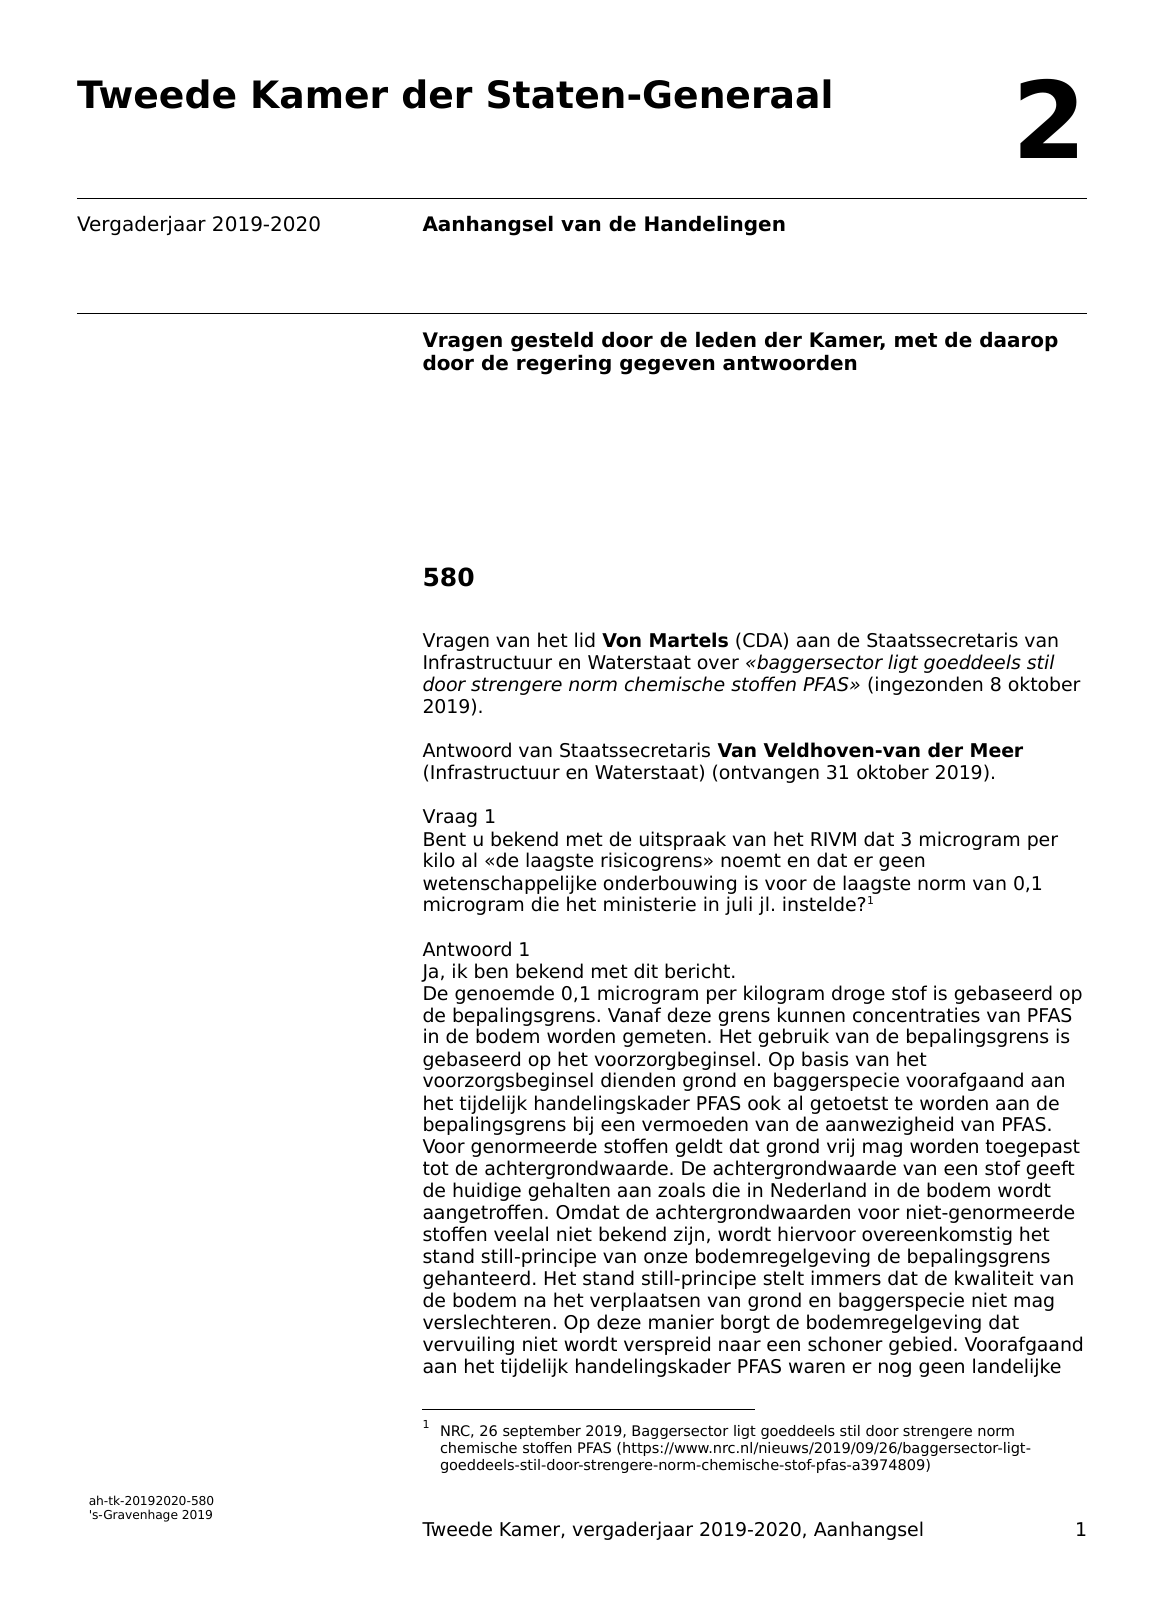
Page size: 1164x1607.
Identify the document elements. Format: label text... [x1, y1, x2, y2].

text Antwoord 1 [422, 938, 1087, 961]
text NRC, 26 september 2019, Baggersector ligt goeddeels stil door strengere norm chemische stoffen PFAS (https://www.nrc.nl/nieuws/2019/09/26/baggersector-ligt-goeddeels-stil-door-strengere-norm-chemische-stof-pfas-a3974809) [422, 1418, 1087, 1474]
table_cell Vergaderjaar 2019-2020 [77, 199, 422, 313]
text Voor genormeerde stoffen geldt dat grond vrij mag worden toegepast tot de achtergrondwaarde. De achtergrondwaarde van een stof geeft de huidige gehalten aan zoals die in Nederland in de bodem wordt aangetroffen. Omdat de achtergrondwaarden voor niet-genormeerde stoffen veelal niet bekend zijn, wordt hiervoor overeenkomstig het stand still-principe van onze bodemregelgeving de bepalingsgrens gehanteerd. Het stand still-principe stelt immers dat de kwaliteit van de bodem na het verplaatsen van grond en baggerspecie niet mag verslechteren. Op deze manier borgt de bodemregelgeving dat vervuiling niet wordt verspreid naar een schoner gebied. Voorafgaand aan het tijdelijk handelingskader PFAS waren er nog geen landelijke [422, 1136, 1087, 1378]
text Bent u bekend met de uitspraak van het RIVM dat 3 microgram per kilo al «de laagste risicogrens» noemt en dat er geen wetenschappelijke onderbouwing is voor de laagste norm van 0,1 microgram die het ministerie in juli jl. instelde? [422, 828, 1087, 916]
text Vraag 1 [422, 806, 1087, 828]
text Ja, ik ben bekend met dit bericht. [422, 961, 1087, 982]
table_cell [77, 314, 422, 375]
text Vragen van het lid Von Martels (CDA) aan de Staatssecretaris van Infrastructuur en Waterstaat over «baggersector ligt goeddeels stil door strengere norm chemische stoffen PFAS» (ingezonden 8 oktober 2019). [422, 630, 1087, 718]
text De genoemde 0,1 microgram per kilogram droge stof is gebaseerd op de bepalingsgrens. Vanaf deze grens kunnen concentraties van PFAS in de bodem worden gemeten. Het gebruik van de bepalingsgrens is gebaseerd op het voorzorgbeginsel. Op basis van het voorzorgsbeginsel dienden grond en baggerspecie voorafgaand aan het tijdelijk handelingskader PFAS ook al getoetst te worden aan de bepalingsgrens bij een vermoeden van de aanwezigheid van PFAS. [422, 982, 1087, 1136]
table_header 2 [886, 59, 1087, 198]
text ah-tk-20192020-580 [88, 1494, 323, 1508]
text Antwoord van Staatssecretaris Van Veldhoven-van der Meer (Infrastructuur en Waterstaat) (ontvangen 31 oktober 2019). [422, 740, 1087, 784]
text 580 [422, 563, 1087, 592]
table_header Tweede Kamer der Staten-Generaal [77, 59, 886, 198]
table_cell Aanhangsel van de Handelingen [422, 199, 1087, 313]
table_cell Vragen gesteld door de leden der Kamer, met de daarop door de regering gegeven antwoorden [422, 314, 1087, 375]
text 's-Gravenhage 2019 [88, 1508, 323, 1522]
